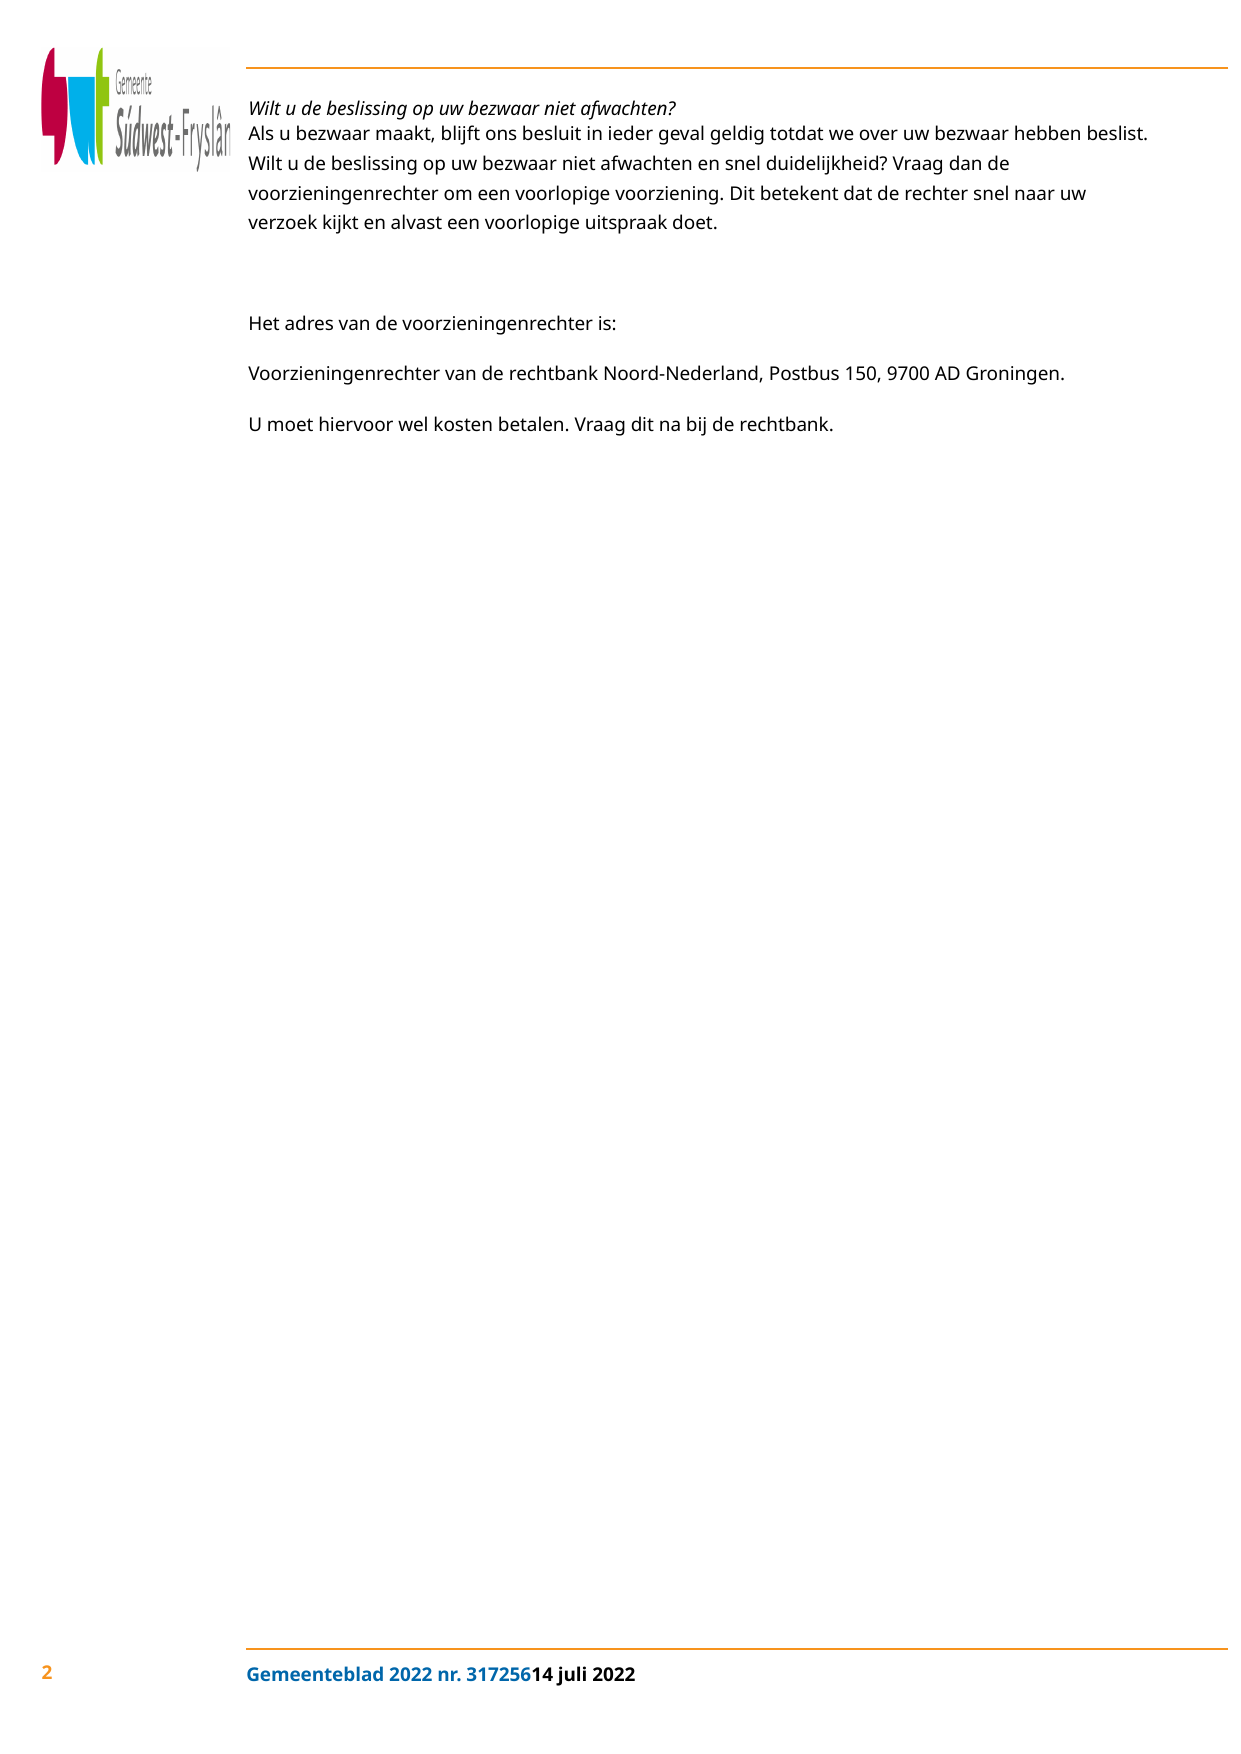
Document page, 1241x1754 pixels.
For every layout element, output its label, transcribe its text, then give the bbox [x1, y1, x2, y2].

text U moet hiervoor wel kosten betalen. Vraag dit na bij de rechtbank. [248, 411, 1152, 437]
text Het adres van de voorzieningenrechter is: [248, 310, 1152, 336]
text Als u bezwaar maakt, blijft ons besluit in ieder geval geldig totdat we over uw bezwaar hebben beslist. Wilt u de beslissing op uw bezwaar niet afwachten en snel duidelijkheid? Vraag dan de voorzieningenrechter om een voorlopige voorziening. Dit betekent dat de rechter snel naar uw verzoek kijkt en alvast een voorlopige uitspraak doet. [248, 121, 1152, 235]
text Wilt u de beslissing op uw bezwaar niet afwachten? [248, 95, 1152, 121]
picture [41, 47, 231, 172]
text Voorzieningenrechter van de rechtbank Noord-Nederland, Postbus 150, 9700 AD Groningen. [248, 361, 1152, 386]
